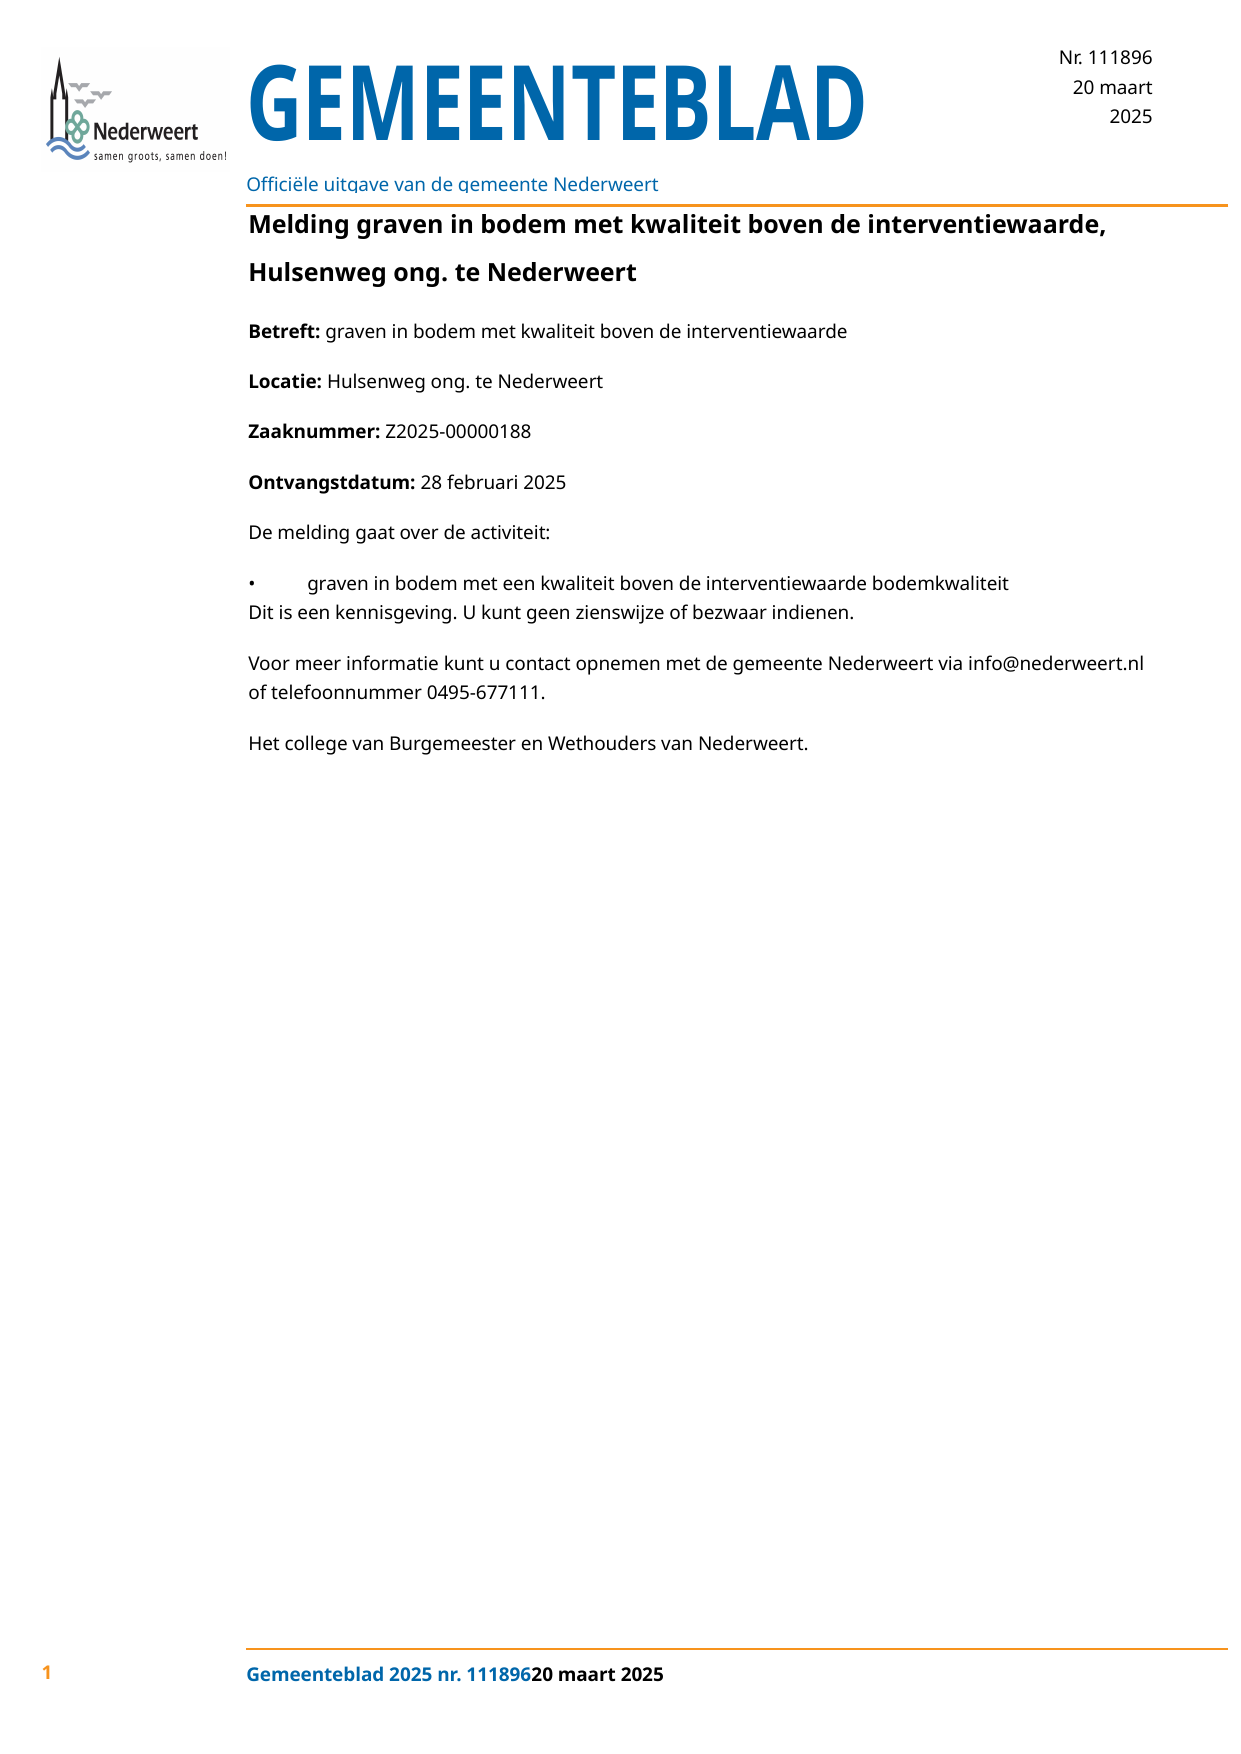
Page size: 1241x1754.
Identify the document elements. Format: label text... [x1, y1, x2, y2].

text Betreft: graven in bodem met kwaliteit boven de interventiewaarde [248, 318, 1152, 344]
text Locatie: Hulsenweg ong. te Nederweert [248, 368, 1152, 394]
text Voor meer informatie kunt u contact opnemen met de gemeente Nederweert via info@nederweert.nl of telefoonnummer 0495-677111. [248, 650, 1152, 705]
text Zaaknummer: Z2025-00000188 [248, 419, 1152, 444]
list graven in bodem met een kwaliteit boven de interventiewaarde bodemkwaliteit [248, 570, 1152, 596]
text Melding graven in bodem met kwaliteit boven de interventiewaarde, Hulsenweg ong. te Nederweert [248, 207, 1152, 288]
picture [41, 47, 231, 172]
text Het college van Burgemeester en Wethouders van Nederweert. [248, 730, 1152, 756]
text Dit is een kennisgeving. U kunt geen zienswijze of bezwaar indienen. [248, 599, 1152, 625]
text De melding gaat over de activiteit: [248, 519, 1152, 545]
text Ontvangstdatum: 28 februari 2025 [248, 469, 1152, 495]
